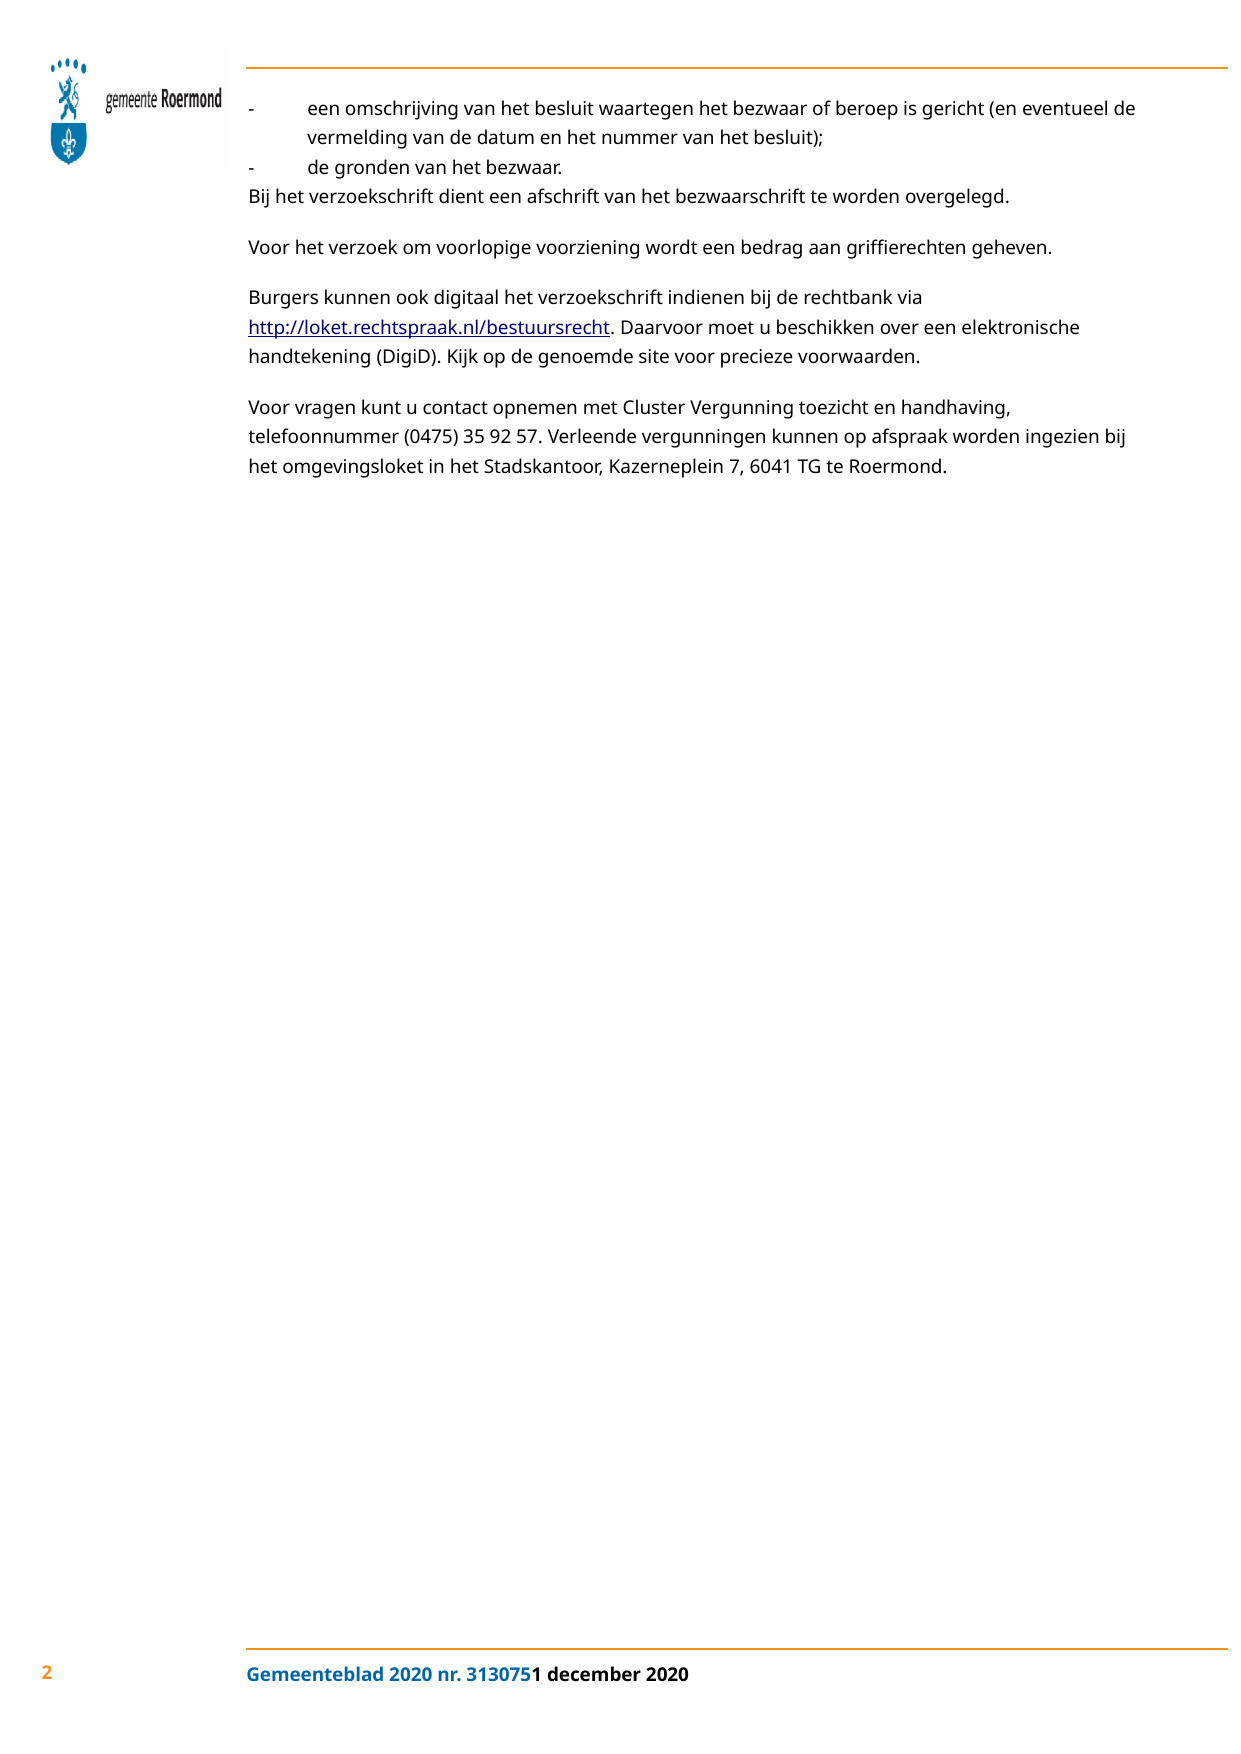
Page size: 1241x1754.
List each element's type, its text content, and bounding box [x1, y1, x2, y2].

text Burgers kunnen ook digitaal het verzoekschrift indienen bij de rechtbank via http://loket.rechtspraak.nl/bestuursrecht. Daarvoor moet u beschikken over een elektronische handtekening (DigiD). Kijk op de genoemde site voor precieze voorwaarden. [248, 284, 1152, 369]
picture [41, 47, 231, 172]
text Bij het verzoekschrift dient een afschrift van het bezwaarschrift te worden overgelegd. [248, 183, 1152, 209]
text Voor vragen kunt u contact opnemen met Cluster Vergunning toezicht en handhaving, telefoonnummer (0475) 35 92 57. Verleende vergunningen kunnen op afspraak worden ingezien bij het omgevingsloket in het Stadskantoor, Kazerneplein 7, 6041 TG te Roermond. [248, 394, 1152, 479]
list een omschrijving van het besluit waartegen het bezwaar of beroep is gericht (en eventueel de vermelding van de datum en het nummer van het besluit); [248, 95, 1152, 150]
text Voor het verzoek om voorlopige voorziening wordt een bedrag aan griffierechten geheven. [248, 234, 1152, 260]
list de gronden van het bezwaar. [248, 154, 1152, 180]
